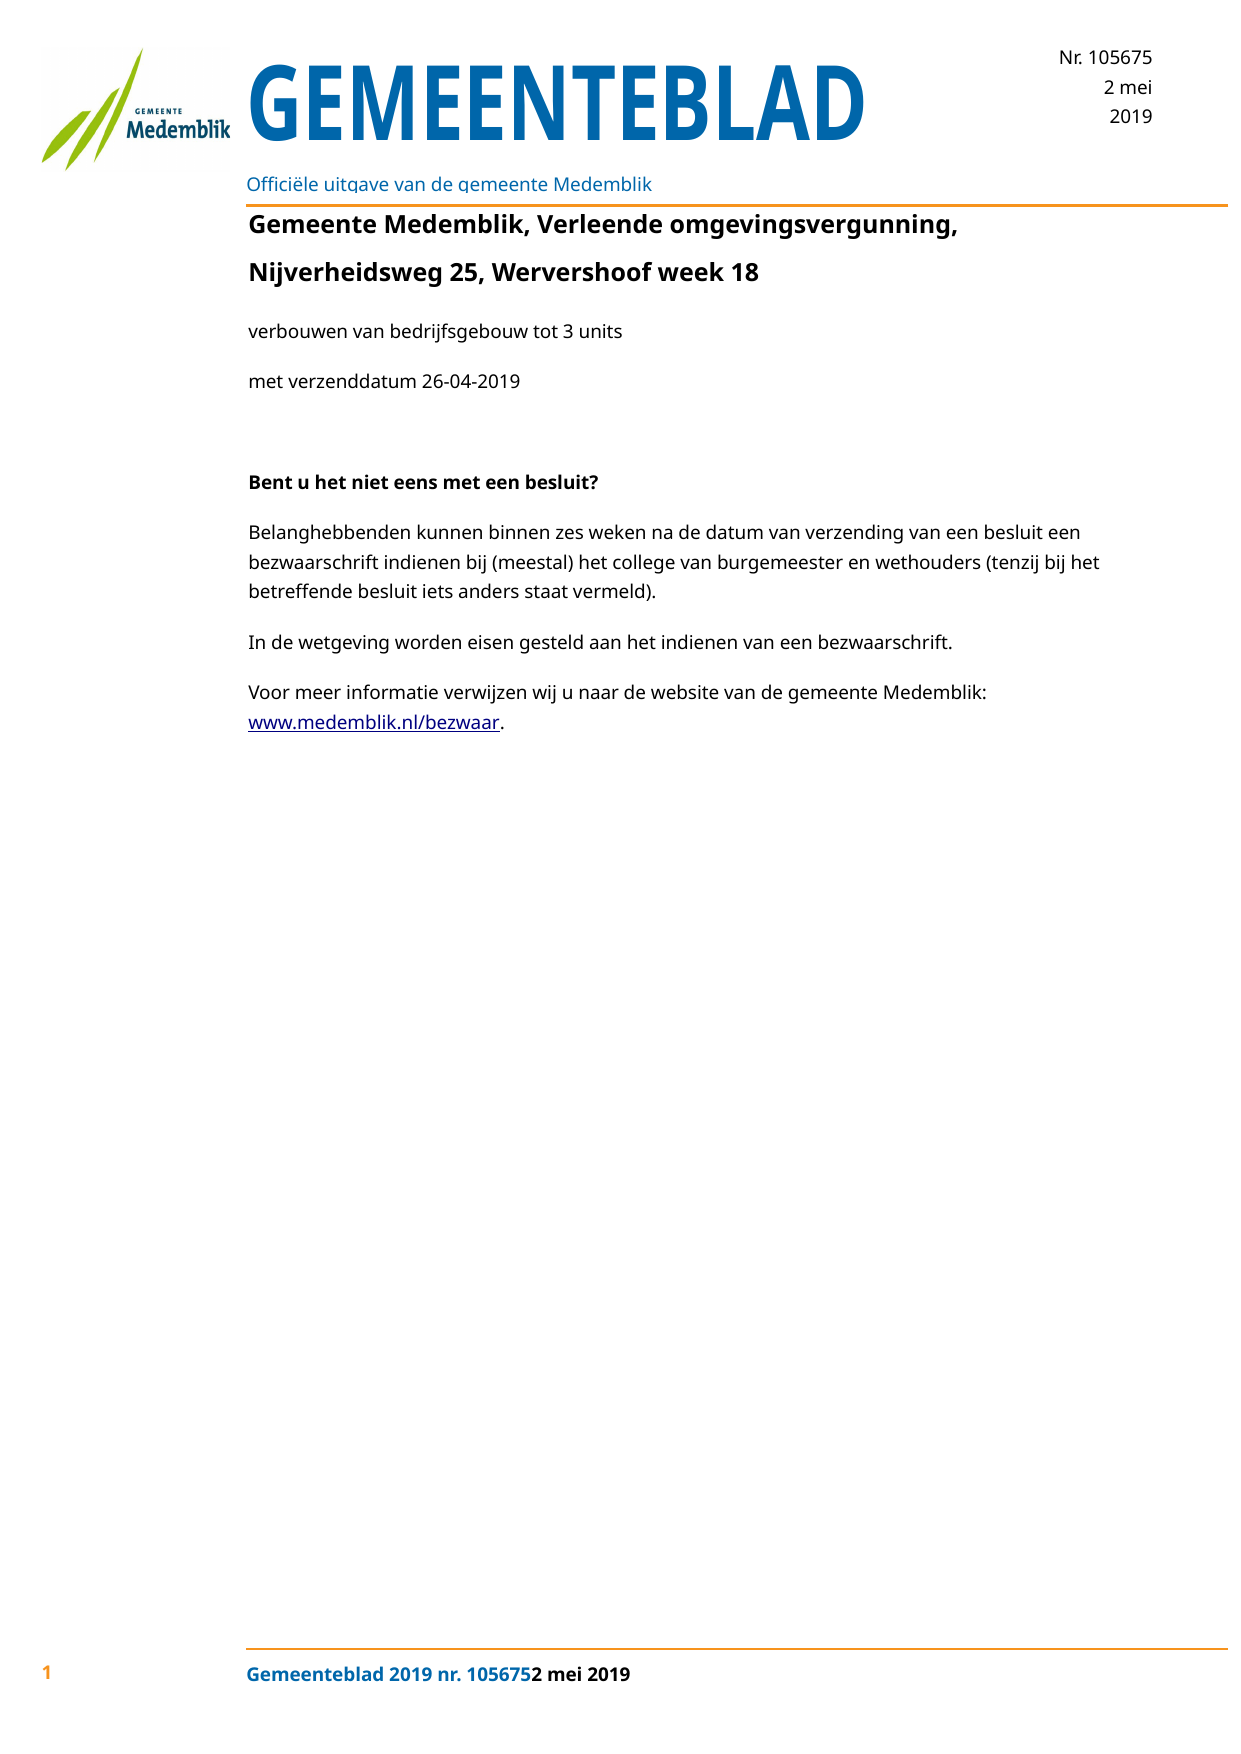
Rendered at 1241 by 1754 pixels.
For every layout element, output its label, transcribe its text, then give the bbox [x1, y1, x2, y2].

picture [41, 47, 231, 172]
text Voor meer informatie verwijzen wij u naar de website van de gemeente Medemblik: www.medemblik.nl/bezwaar. [248, 679, 1152, 735]
text Bent u het niet eens met een besluit? [248, 469, 1152, 495]
text verbouwen van bedrijfsgebouw tot 3 units [248, 318, 1152, 344]
text In de wetgeving worden eisen gesteld aan het indienen van een bezwaarschrift. [248, 629, 1152, 655]
text met verzenddatum 26-04-2019 [248, 368, 1152, 394]
text Belanghebbenden kunnen binnen zes weken na de datum van verzending van een besluit een bezwaarschrift indienen bij (meestal) het college van burgemeester en wethouders (tenzij bij het betreffende besluit iets anders staat vermeld). [248, 519, 1152, 604]
text Gemeente Medemblik, Verleende omgevingsvergunning, Nijverheidsweg 25, Wervershoof week 18 [248, 207, 1152, 288]
